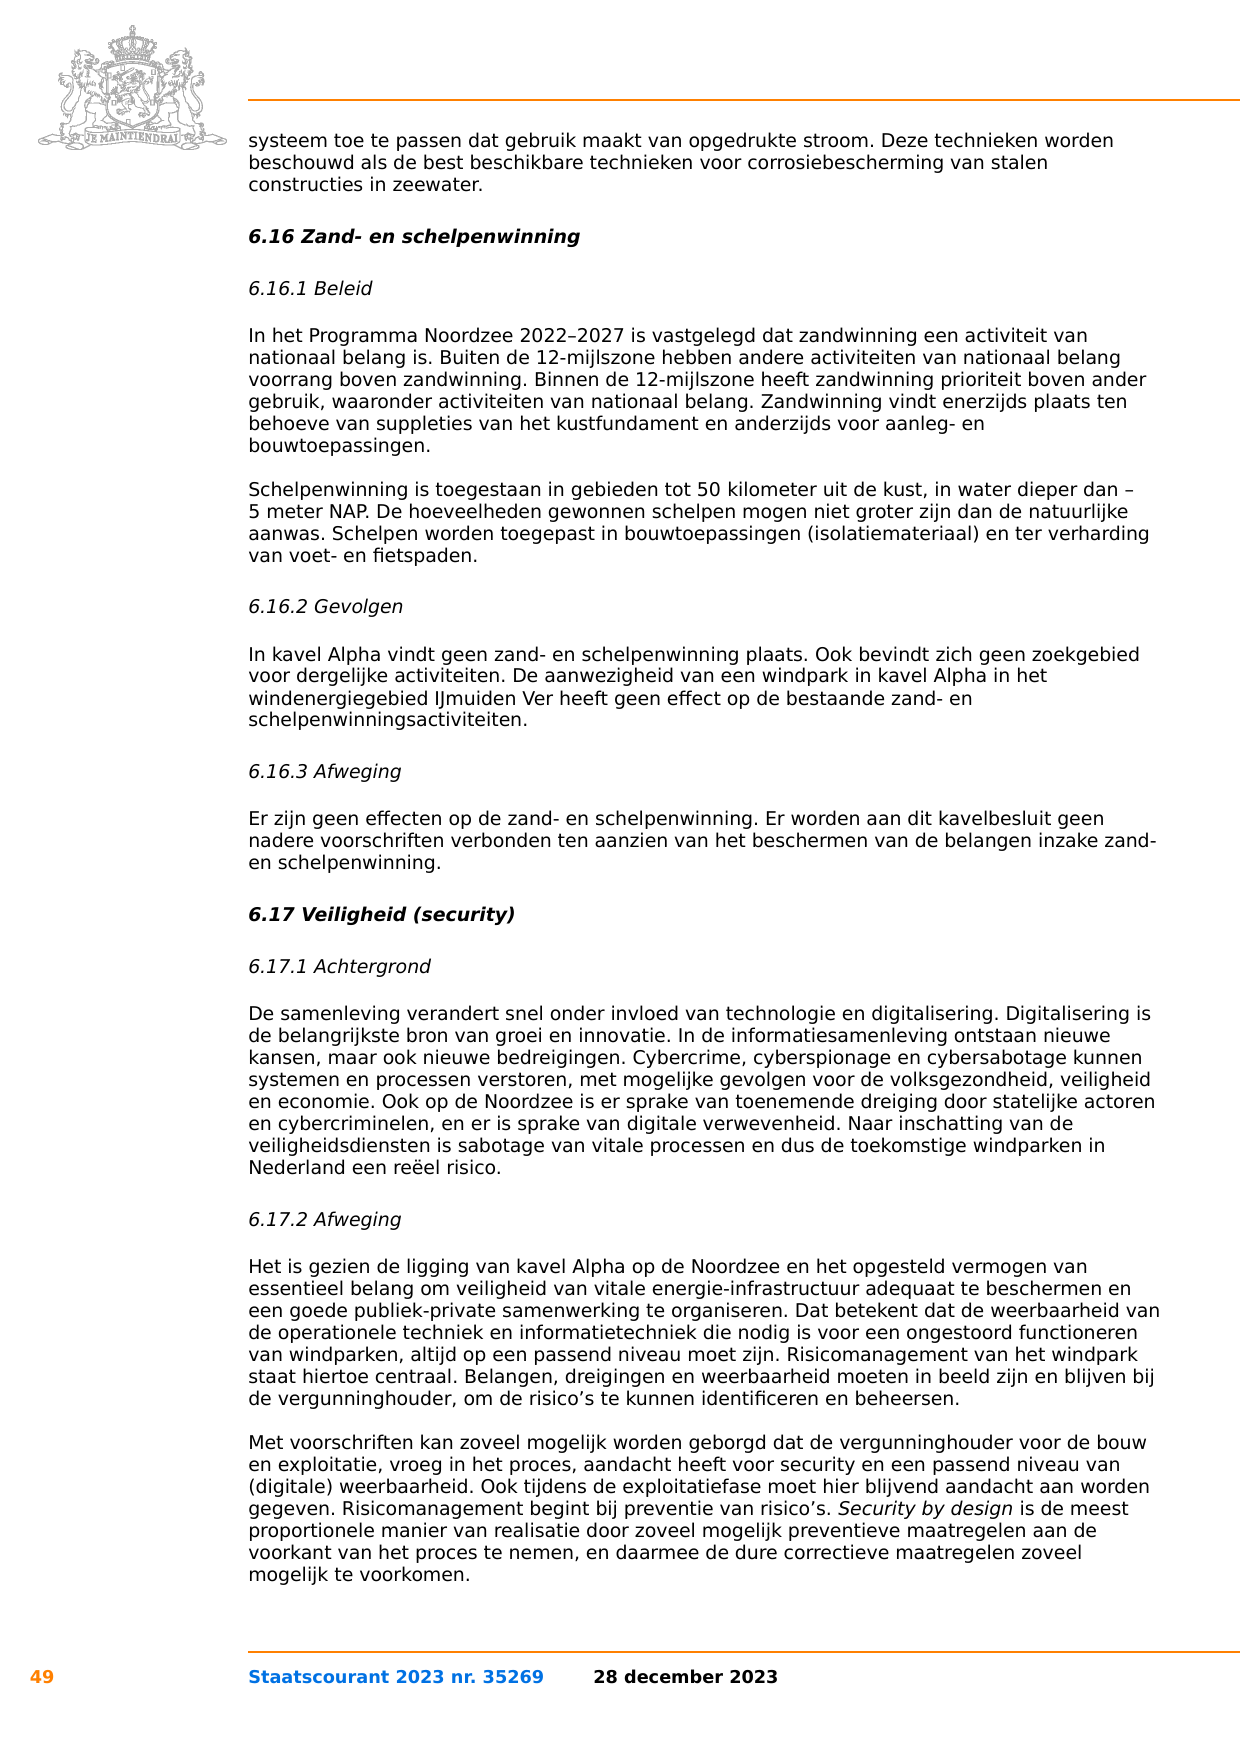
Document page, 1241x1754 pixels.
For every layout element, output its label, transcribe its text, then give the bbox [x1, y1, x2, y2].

subtitle 6.16 Zand- en schelpenwinning [248, 226, 1163, 248]
subtitle 6.16.2 Gevolgen [248, 596, 1163, 618]
subtitle 6.17 Veiligheid (security) [248, 904, 1163, 926]
text systeem toe te passen dat gebruik maakt van opgedrukte stroom. Deze technieken worden beschouwd als de best beschikbare technieken voor corrosiebescherming van stalen constructies in zeewater. [248, 130, 1163, 196]
text De samenleving verandert snel onder invloed van technologie en digitalisering. Digitalisering is de belangrijkste bron van groei en innovatie. In de informatiesamenleving ontstaan nieuwe kansen, maar ook nieuwe bedreigingen. Cybercrime, cyberspionage en cybersabotage kunnen systemen en processen verstoren, met mogelijke gevolgen voor de volksgezondheid, veiligheid en economie. Ook op de Noordzee is er sprake van toenemende dreiging door statelijke actoren en cybercriminelen, en er is sprake van digitale verwevenheid. Naar inschatting van de veiligheidsdiensten is sabotage van vitale processen en dus de toekomstige windparken in Nederland een reëel risico. [248, 1003, 1163, 1179]
text In kavel Alpha vindt geen zand- en schelpenwinning plaats. Ook bevindt zich geen zoekgebied voor dergelijke activiteiten. De aanwezigheid van een windpark in kavel Alpha in het windenergiegebied IJmuiden Ver heeft geen effect op de bestaande zand- en schelpenwinningsactiviteiten. [248, 643, 1163, 731]
subtitle 6.16.3 Afweging [248, 761, 1163, 783]
text Met voorschriften kan zoveel mogelijk worden geborgd dat de vergunninghouder voor de bouw en exploitatie, vroeg in het proces, aandacht heeft voor security en een passend niveau van (digitale) weerbaarheid. Ook tijdens de exploitatiefase moet hier blijvend aandacht aan worden gegeven. Risicomanagement begint bij preventie van risico’s. Security by design is de meest proportionele manier van realisatie door zoveel mogelijk preventieve maatregelen aan de voorkant van het proces te nemen, en daarmee de dure correctieve maatregelen zoveel mogelijk te voorkomen. [248, 1432, 1163, 1586]
text Er zijn geen effecten op de zand- en schelpenwinning. Er worden aan dit kavelbesluit geen nadere voorschriften verbonden ten aanzien van het beschermen van de belangen inzake zand- en schelpenwinning. [248, 808, 1163, 874]
picture [38, 25, 227, 150]
text Het is gezien de ligging van kavel Alpha op de Noordzee en het opgesteld vermogen van essentieel belang om veiligheid van vitale energie-infrastructuur adequaat te beschermen en een goede publiek-private samenwerking te organiseren. Dat betekent dat de weerbaarheid van de operationele techniek en informatietechniek die nodig is voor een ongestoord functioneren van windparken, altijd op een passend niveau moet zijn. Risicomanagement van het windpark staat hiertoe centraal. Belangen, dreigingen en weerbaarheid moeten in beeld zijn en blijven bij de vergunninghouder, om de risico’s te kunnen identificeren en beheersen. [248, 1256, 1163, 1410]
subtitle 6.16.1 Beleid [248, 278, 1163, 300]
text Schelpenwinning is toegestaan in gebieden tot 50 kilometer uit de kust, in water dieper dan –5 meter NAP. De hoeveelheden gewonnen schelpen mogen niet groter zijn dan de natuurlijke aanwas. Schelpen worden toegepast in bouwtoepassingen (isolatiemateriaal) en ter verharding van voet- en fietspaden. [248, 478, 1163, 566]
text In het Programma Noordzee 2022–2027 is vastgelegd dat zandwinning een activiteit van nationaal belang is. Buiten de 12-mijlszone hebben andere activiteiten van nationaal belang voorrang boven zandwinning. Binnen de 12-mijlszone heeft zandwinning prioriteit boven ander gebruik, waaronder activiteiten van nationaal belang. Zandwinning vindt enerzijds plaats ten behoeve van suppleties van het kustfundament en anderzijds voor aanleg- en bouwtoepassingen. [248, 325, 1163, 457]
subtitle 6.17.2 Afweging [248, 1209, 1163, 1231]
subtitle 6.17.1 Achtergrond [248, 956, 1163, 978]
